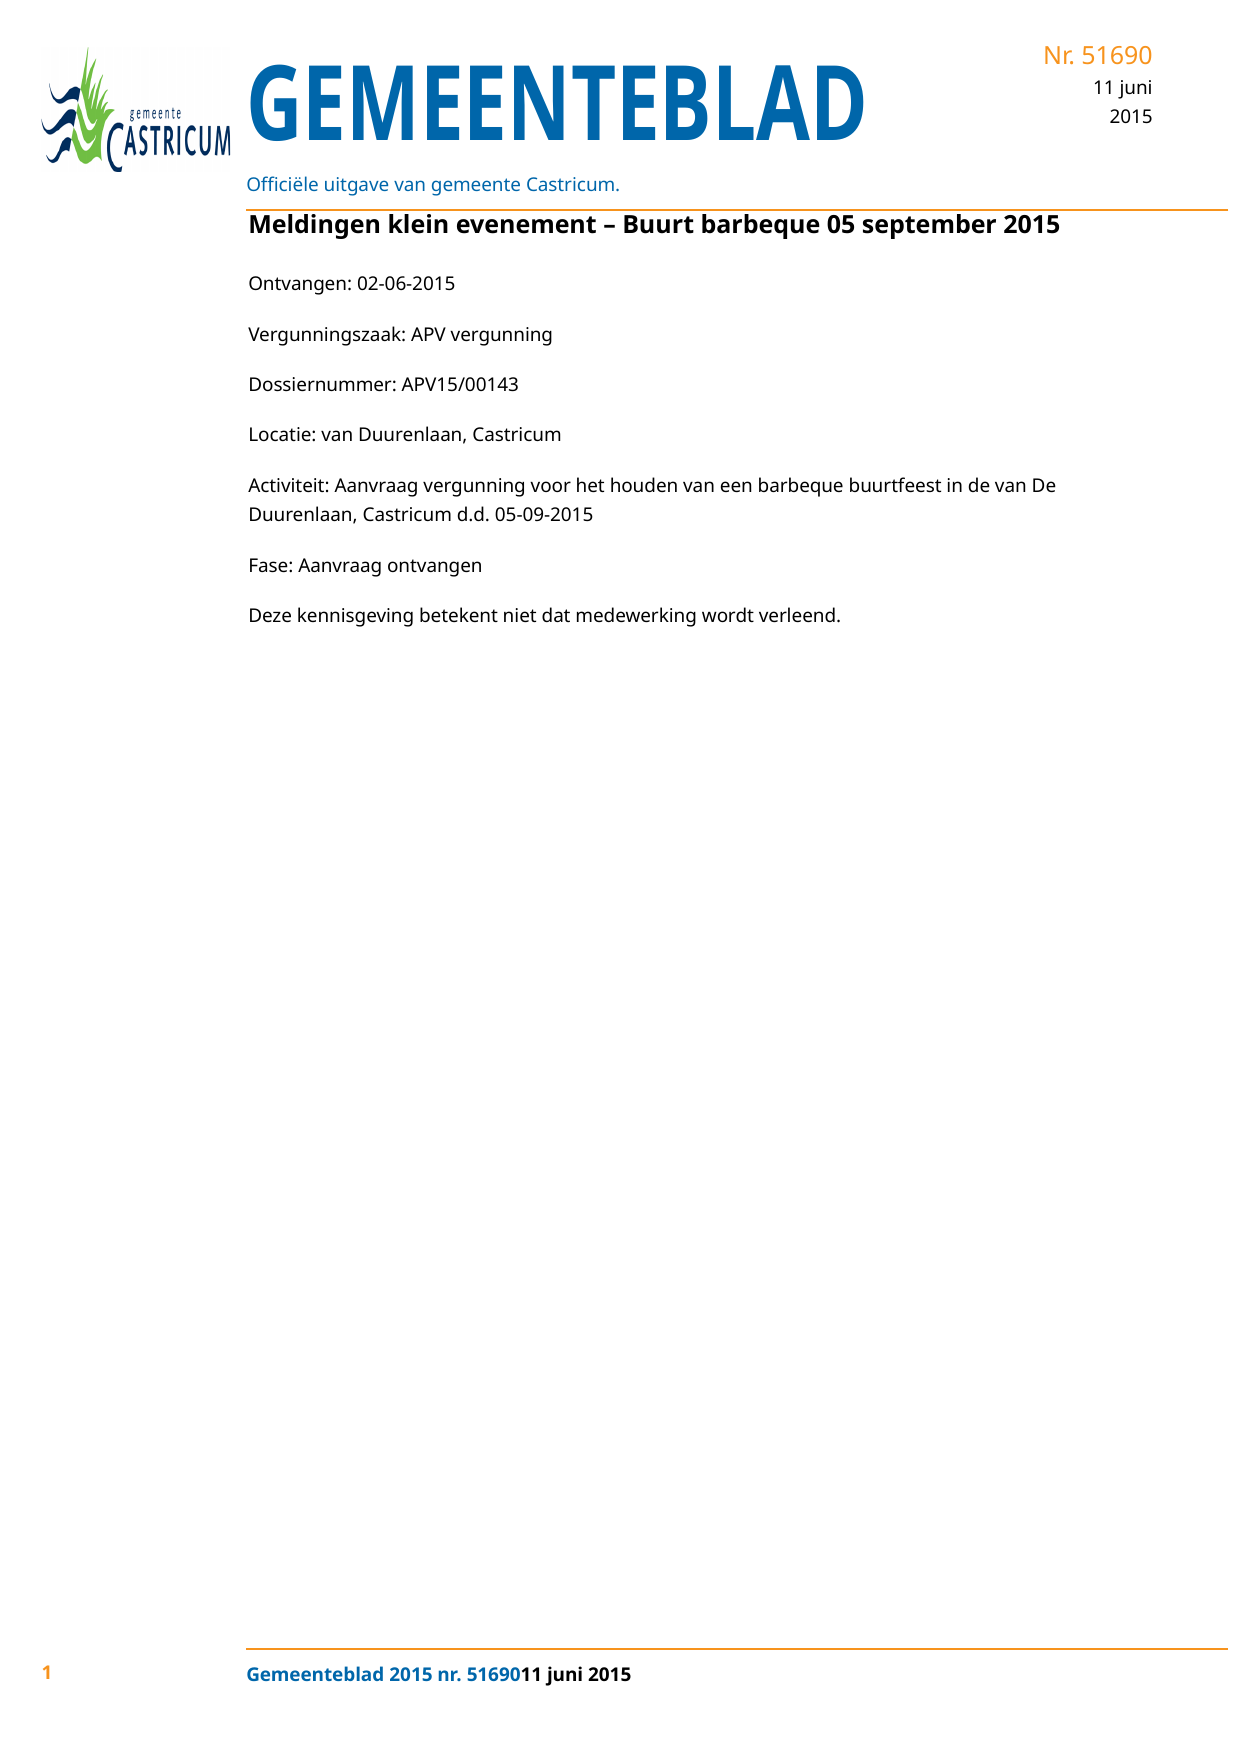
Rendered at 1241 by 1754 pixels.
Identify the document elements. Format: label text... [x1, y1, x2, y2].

text Ontvangen: 02-06-2015 [248, 270, 1152, 296]
text Meldingen klein evenement – Buurt barbeque 05 september 2015 [248, 211, 1152, 241]
picture [41, 47, 231, 172]
text Activiteit: Aanvraag vergunning voor het houden van een barbeque buurtfeest in de van De Duurenlaan, Castricum d.d. 05-09-2015 [248, 472, 1152, 527]
text Deze kennisgeving betekent niet dat medewerking wordt verleend. [248, 602, 1152, 628]
text Dossiernummer: APV15/00143 [248, 371, 1152, 397]
text Vergunningszaak: APV vergunning [248, 321, 1152, 346]
text Fase: Aanvraag ontvangen [248, 552, 1152, 578]
text Locatie: van Duurenlaan, Castricum [248, 422, 1152, 447]
